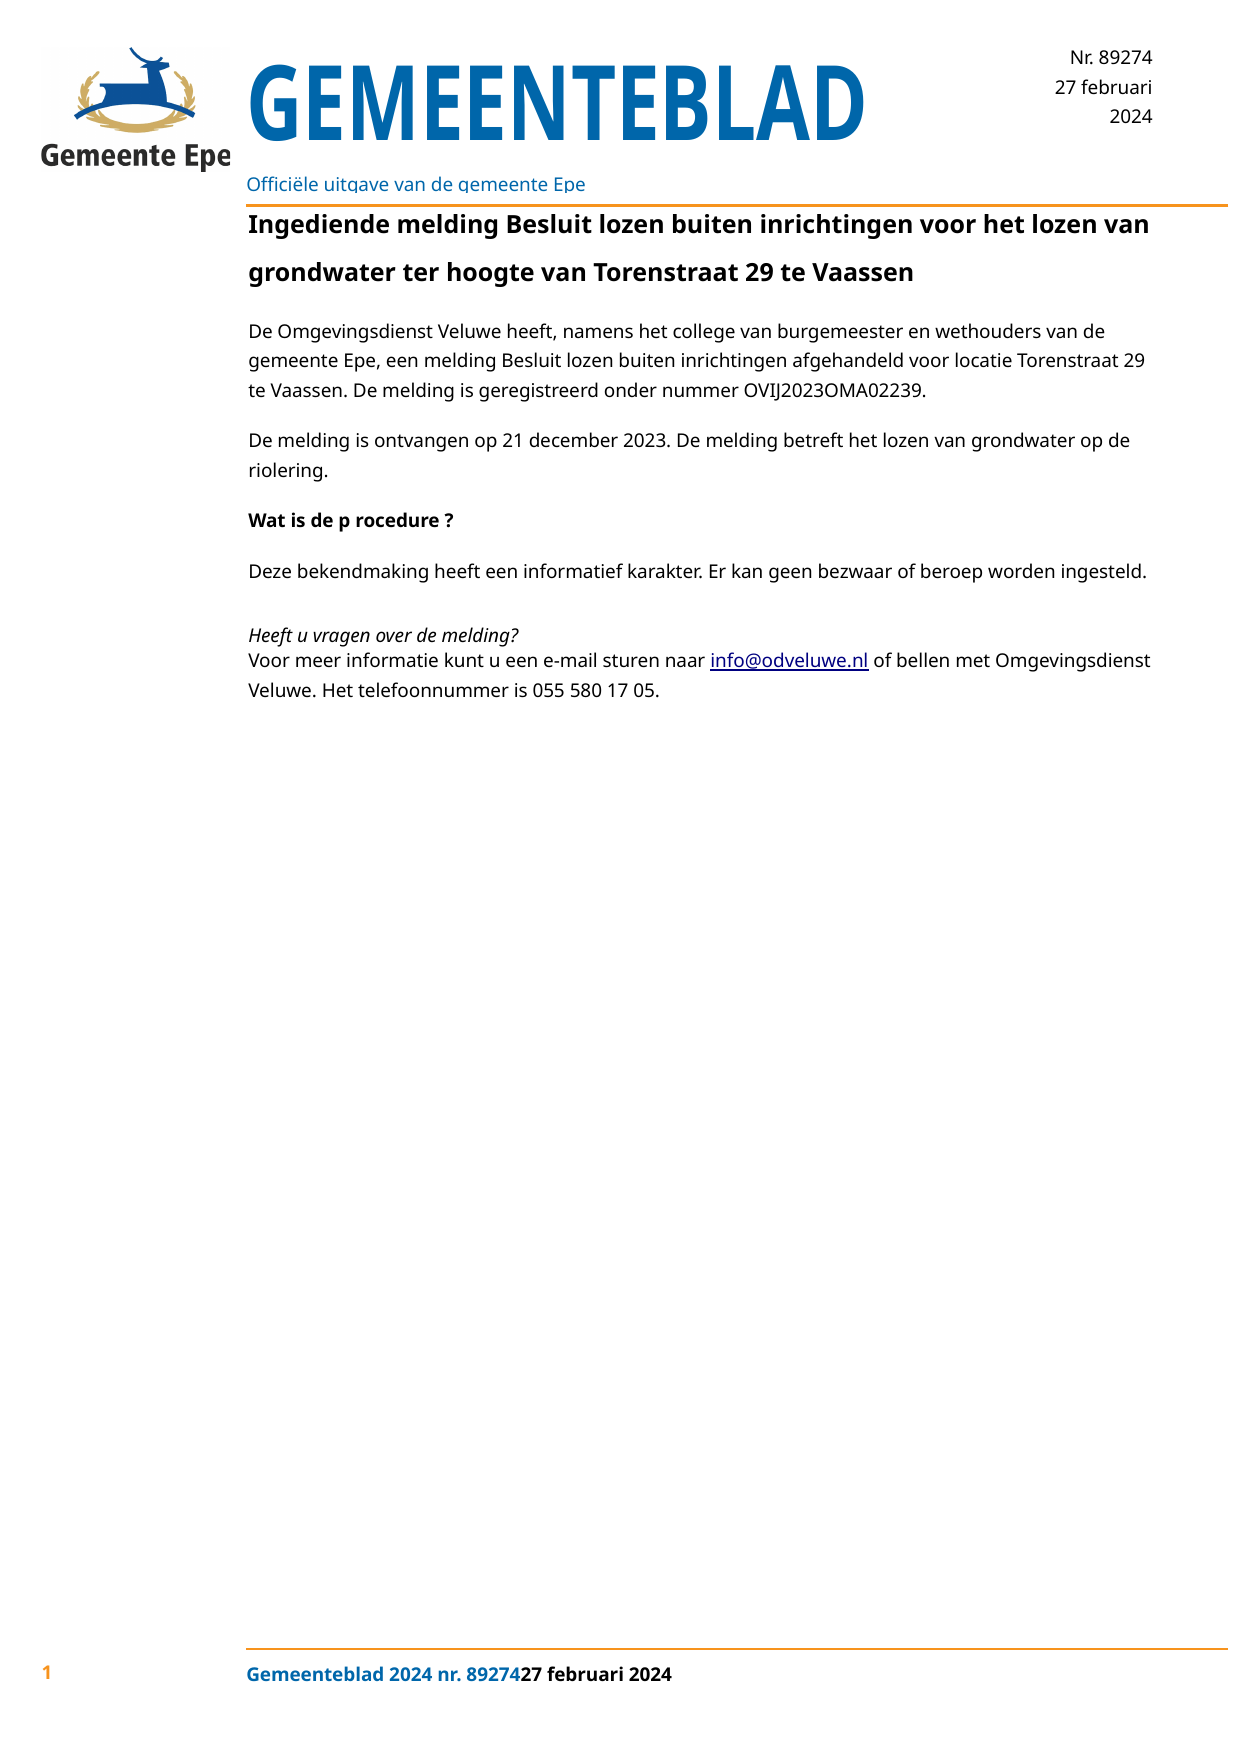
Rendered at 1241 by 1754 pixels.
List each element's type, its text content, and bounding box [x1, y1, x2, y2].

text Heeft u vragen over de melding? [248, 622, 1152, 648]
text Ingediende melding Besluit lozen buiten inrichtingen voor het lozen van grondwater ter hoogte van Torenstraat 29 te Vaassen [248, 207, 1152, 288]
text Voor meer informatie kunt u een e-mail sturen naar info@odveluwe.nl of bellen met Omgevingsdienst Veluwe. Het telefoonnummer is 055 580 17 05. [248, 648, 1152, 703]
text De melding is ontvangen op 21 december 2023. De melding betreft het lozen van grondwater op de riolering. [248, 427, 1152, 483]
text Wat is de p rocedure ? [248, 507, 1152, 533]
text De Omgevingsdienst Veluwe heeft, namens het college van burgemeester en wethouders van de gemeente Epe, een melding Besluit lozen buiten inrichtingen afgehandeld voor locatie Torenstraat 29 te Vaassen. De melding is geregistreerd onder nummer OVIJ2023OMA02239. [248, 318, 1152, 403]
text Deze bekendmaking heeft een informatief karakter. Er kan geen bezwaar of beroep worden ingesteld. [248, 558, 1152, 584]
picture [41, 47, 231, 172]
